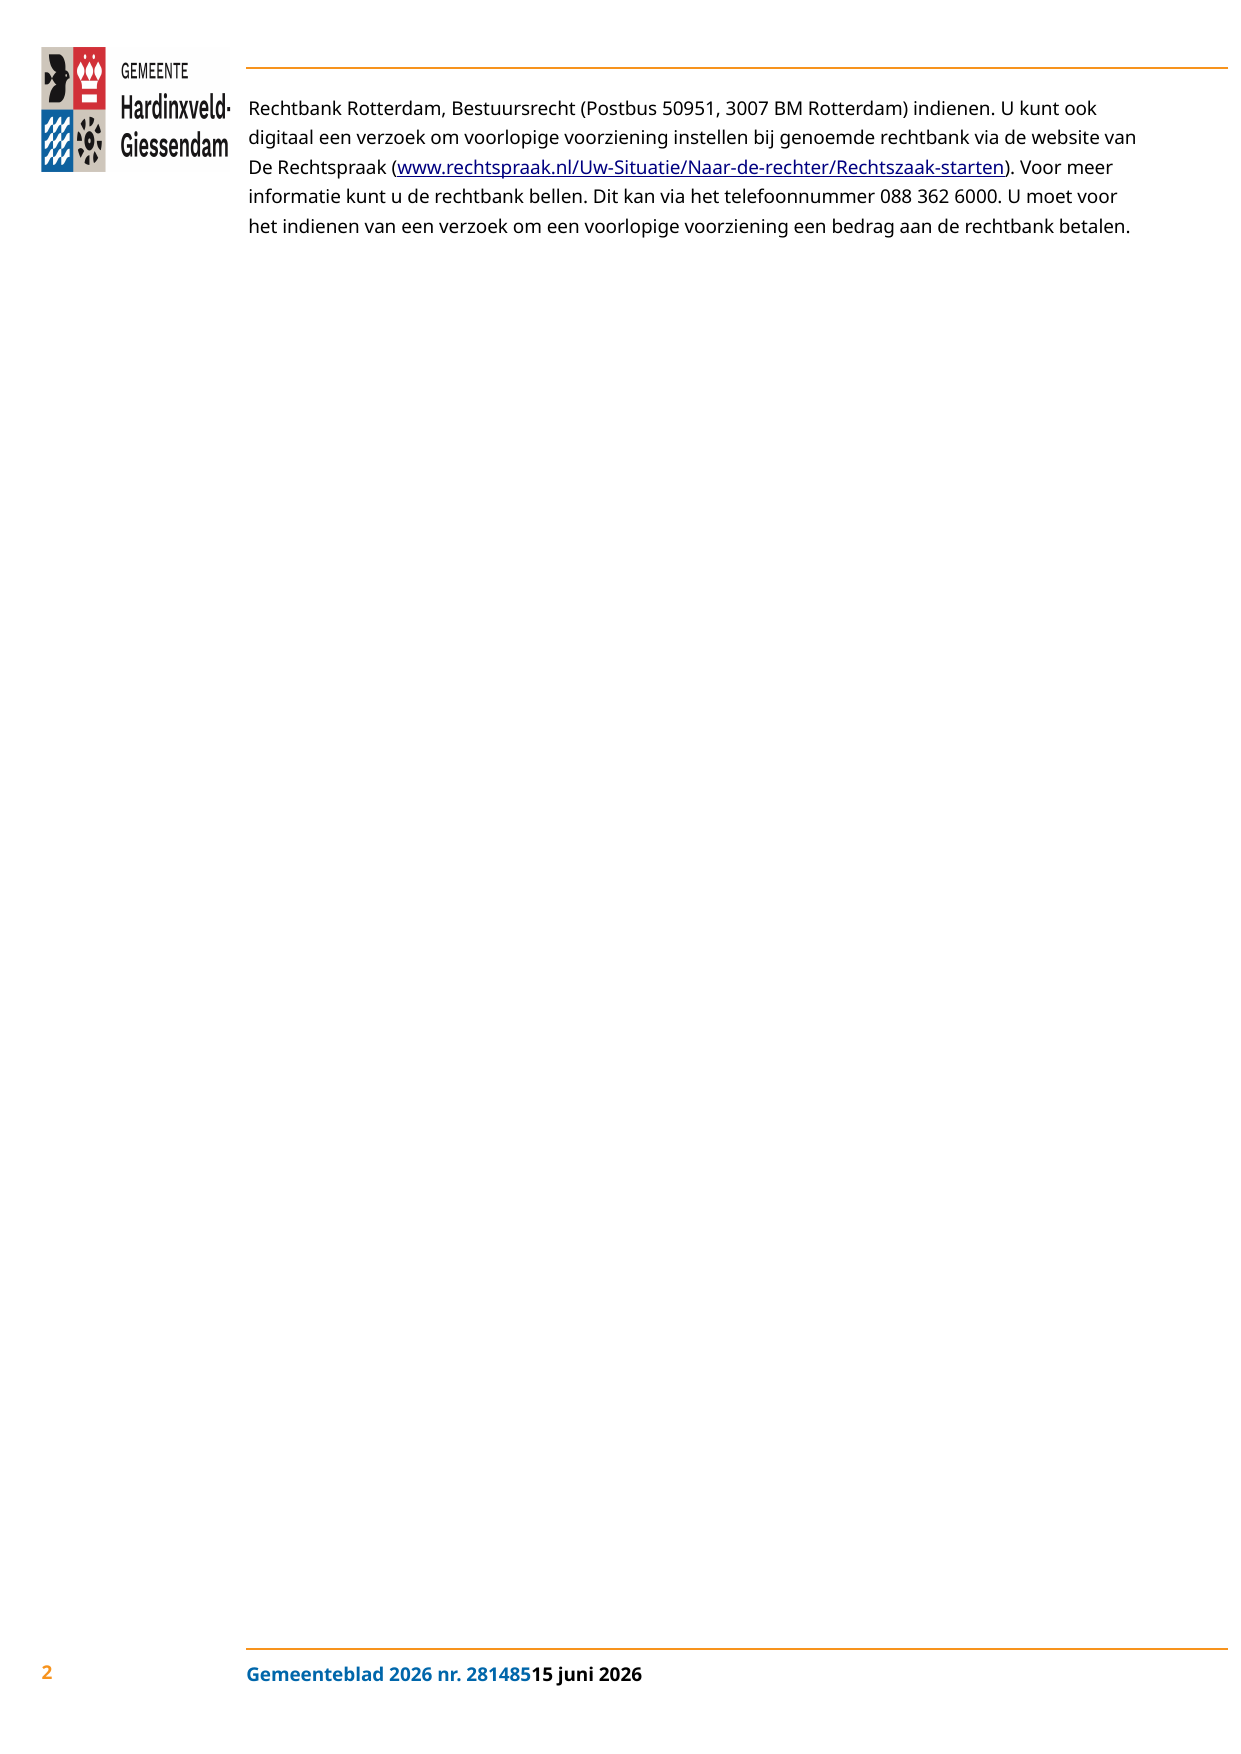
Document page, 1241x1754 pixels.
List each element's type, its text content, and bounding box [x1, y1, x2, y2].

text Rechtbank Rotterdam, Bestuursrecht (Postbus 50951, 3007 BM Rotterdam) indienen. U kunt ook digitaal een verzoek om voorlopige voorziening instellen bij genoemde rechtbank via de website van De Rechtspraak (www.rechtspraak.nl/Uw-Situatie/Naar-de-rechter/Rechtszaak-starten). Voor meer informatie kunt u de rechtbank bellen. Dit kan via het telefoonnummer 088 362 6000. U moet voor het indienen van een verzoek om een voorlopige voorziening een bedrag aan de rechtbank betalen. [248, 95, 1152, 239]
picture [41, 47, 231, 172]
